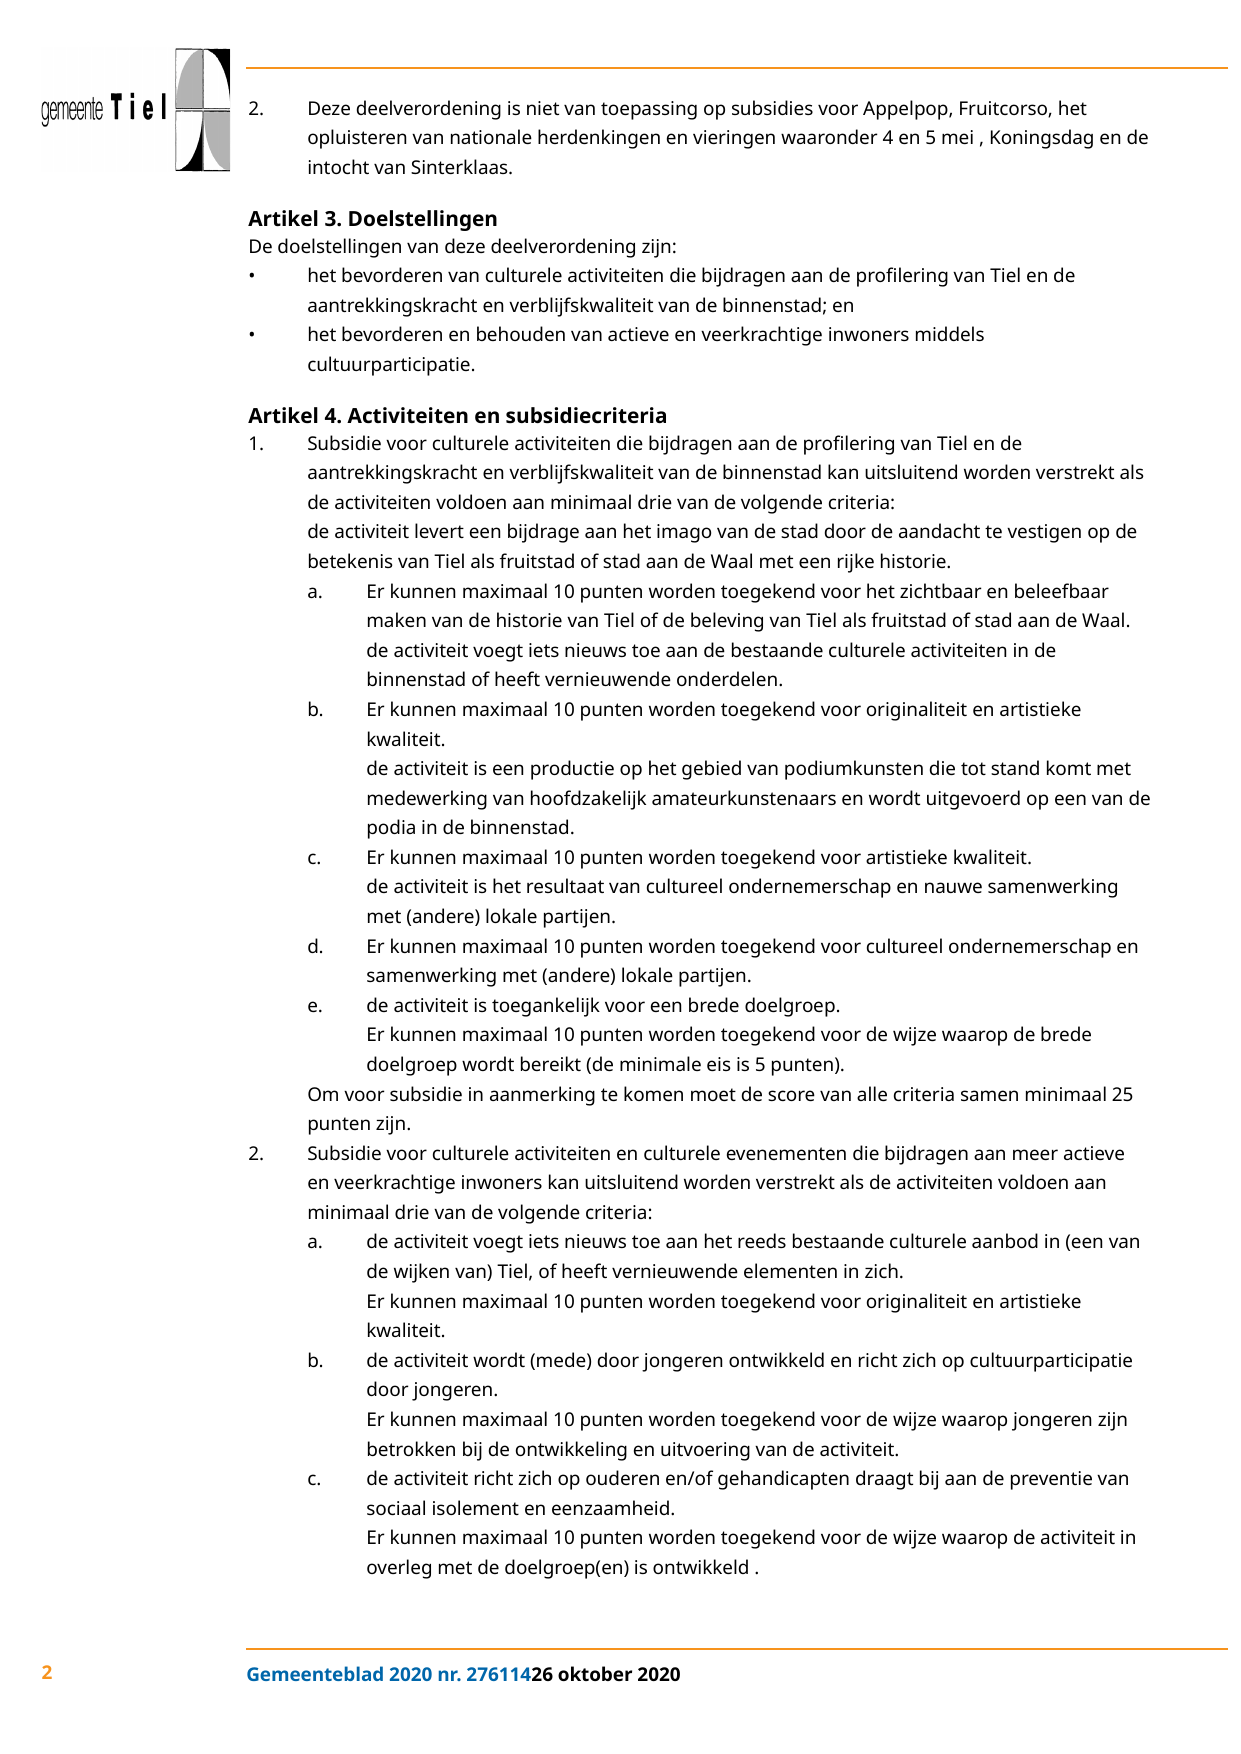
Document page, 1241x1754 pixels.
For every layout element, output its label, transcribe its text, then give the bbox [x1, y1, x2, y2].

list het bevorderen en behouden van actieve en veerkrachtige inwoners middels cultuurparticipatie. [248, 322, 1152, 377]
list Er kunnen maximaal 10 punten worden toegekend voor artistieke kwaliteit. [307, 844, 1152, 870]
list Er kunnen maximaal 10 punten worden toegekend voor de wijze waarop jongeren zijn betrokken bij de ontwikkeling en uitvoering van de activiteit. [307, 1406, 1152, 1462]
list Om voor subsidie in aanmerking te komen moet de score van alle criteria samen minimaal 25 punten zijn. [248, 1081, 1152, 1136]
list Er kunnen maximaal 10 punten worden toegekend voor originaliteit en artistieke kwaliteit. [307, 1288, 1152, 1343]
list de activiteit is een productie op het gebied van podiumkunsten die tot stand komt met medewerking van hoofdzakelijk amateurkunstenaars en wordt uitgevoerd op een van de podia in de binnenstad. [307, 755, 1152, 840]
list Er kunnen maximaal 10 punten worden toegekend voor cultureel ondernemerschap en samenwerking met (andere) lokale partijen. [307, 933, 1152, 988]
text De doelstellingen van deze deelverordening zijn: [248, 233, 1152, 258]
text Artikel 4. Activiteiten en subsidiecriteria [248, 402, 1152, 430]
list Er kunnen maximaal 10 punten worden toegekend voor originaliteit en artistieke kwaliteit. [307, 696, 1152, 752]
picture [41, 47, 231, 172]
list de activiteit voegt iets nieuws toe aan het reeds bestaande culturele aanbod in (een van de wijken van) Tiel, of heeft vernieuwende elementen in zich. [307, 1229, 1152, 1284]
list de activiteit is toegankelijk voor een brede doelgroep. [307, 992, 1152, 1018]
list de activiteit wordt (mede) door jongeren ontwikkeld en richt zich op cultuurparticipatie door jongeren. [307, 1347, 1152, 1402]
list de activiteit levert een bijdrage aan het imago van de stad door de aandacht te vestigen op de betekenis van Tiel als fruitstad of stad aan de Waal met een rijke historie. [248, 519, 1152, 574]
list de activiteit richt zich op ouderen en/of gehandicapten draagt bij aan de preventie van sociaal isolement en eenzaamheid. [307, 1465, 1152, 1521]
list de activiteit voegt iets nieuws toe aan de bestaande culturele activiteiten in de binnenstad of heeft vernieuwende onderdelen. [307, 637, 1152, 692]
list de activiteit is het resultaat van cultureel ondernemerschap en nauwe samenwerking met (andere) lokale partijen. [307, 874, 1152, 929]
list Er kunnen maximaal 10 punten worden toegekend voor de wijze waarop de brede doelgroep wordt bereikt (de minimale eis is 5 punten). [307, 1022, 1152, 1077]
text Artikel 3. Doelstellingen [248, 204, 1152, 233]
list het bevorderen van culturele activiteiten die bijdragen aan de profilering van Tiel en de aantrekkingskracht en verblijfskwaliteit van de binnenstad; en [248, 262, 1152, 318]
list Er kunnen maximaal 10 punten worden toegekend voor het zichtbaar en beleefbaar maken van de historie van Tiel of de beleving van Tiel als fruitstad of stad aan de Waal. [307, 578, 1152, 633]
list Subsidie voor culturele activiteiten en culturele evenementen die bijdragen aan meer actieve en veerkrachtige inwoners kan uitsluitend worden verstrekt als de activiteiten voldoen aan minimaal drie van de volgende criteria: [248, 1140, 1152, 1225]
list Subsidie voor culturele activiteiten die bijdragen aan de profilering van Tiel en de aantrekkingskracht en verblijfskwaliteit van de binnenstad kan uitsluitend worden verstrekt als de activiteiten voldoen aan minimaal drie van de volgende criteria: [248, 430, 1152, 515]
list Deze deelverordening is niet van toepassing op subsidies voor Appelpop, Fruitcorso, het opluisteren van nationale herdenkingen en vieringen waaronder 4 en 5 mei , Koningsdag en de intocht van Sinterklaas. [248, 95, 1152, 180]
list Er kunnen maximaal 10 punten worden toegekend voor de wijze waarop de activiteit in overleg met de doelgroep(en) is ontwikkeld . [307, 1524, 1152, 1580]
